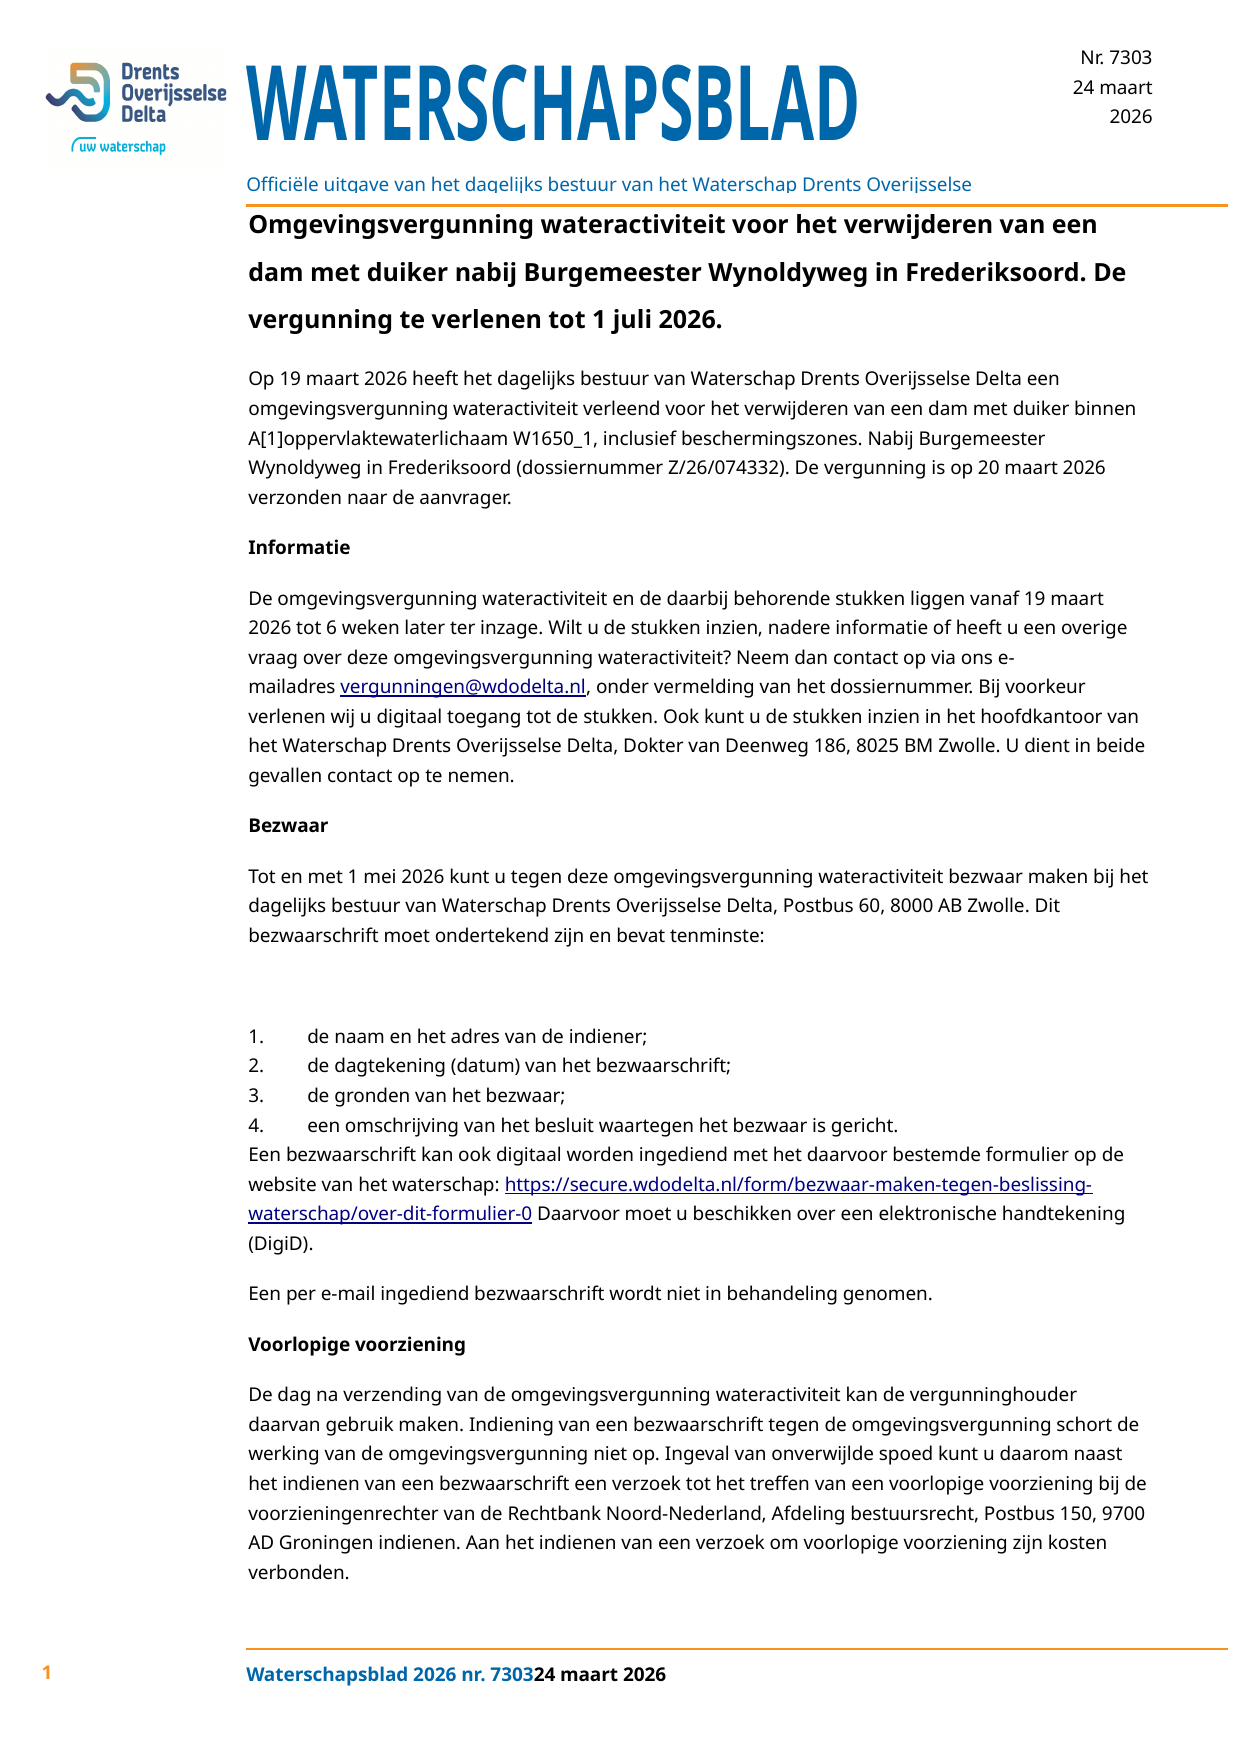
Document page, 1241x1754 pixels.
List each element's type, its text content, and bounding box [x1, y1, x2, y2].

text Tot en met 1 mei 2026 kunt u tegen deze omgevingsvergunning wateractiviteit bezwaar maken bij het dagelijks bestuur van Waterschap Drents Overijsselse Delta, Postbus 60, 8000 AB Zwolle. Dit bezwaarschrift moet ondertekend zijn en bevat tenminste: [248, 863, 1152, 948]
text Informatie [248, 534, 1152, 560]
list de dagtekening (datum) van het bezwaarschrift; [248, 1053, 1152, 1078]
list de gronden van het bezwaar; [248, 1082, 1152, 1108]
text Een per e-mail ingediend bezwaarschrift wordt niet in behandeling genomen. [248, 1281, 1152, 1306]
text Op 19 maart 2026 heeft het dagelijks bestuur van Waterschap Drents Overijsselse Delta een omgevingsvergunning wateractiviteit verleend voor het verwijderen van een dam met duiker binnen A[1]oppervlaktewaterlichaam W1650_1, inclusief beschermingszones. Nabij Burgemeester Wynoldyweg in Frederiksoord (dossiernummer Z/26/074332). De vergunning is op 20 maart 2026 verzonden naar de aanvrager. [248, 366, 1152, 509]
text Voorlopige voorziening [248, 1331, 1152, 1357]
text Omgevingsvergunning wateractiviteit voor het verwijderen van een dam met duiker nabij Burgemeester Wynoldyweg in Frederiksoord. De vergunning te verlenen tot 1 juli 2026. [248, 207, 1152, 336]
picture [41, 47, 231, 172]
text De dag na verzending van de omgevingsvergunning wateractiviteit kan de vergunninghouder daarvan gebruik maken. Indiening van een bezwaarschrift tegen de omgevingsvergunning schort de werking van de omgevingsvergunning niet op. Ingeval van onverwijlde spoed kunt u daarom naast het indienen van een bezwaarschrift een verzoek tot het treffen van een voorlopige voorziening bij de voorzieningenrechter van de Rechtbank Noord-Nederland, Afdeling bestuursrecht, Postbus 150, 9700 AD Groningen indienen. Aan het indienen van een verzoek om voorlopige voorziening zijn kosten verbonden. [248, 1381, 1152, 1584]
text De omgevingsvergunning wateractiviteit en de daarbij behorende stukken liggen vanaf 19 maart 2026 tot 6 weken later ter inzage. Wilt u de stukken inzien, nadere informatie of heeft u een overige vraag over deze omgevingsvergunning wateractiviteit? Neem dan contact op via ons e-mailadres vergunningen@wdodelta.nl, onder vermelding van het dossiernummer. Bij voorkeur verlenen wij u digitaal toegang tot de stukken. Ook kunt u de stukken inzien in het hoofdkantoor van het Waterschap Drents Overijsselse Delta, Dokter van Deenweg 186, 8025 BM Zwolle. U dient in beide gevallen contact op te nemen. [248, 585, 1152, 788]
text Een bezwaarschrift kan ook digitaal worden ingediend met het daarvoor bestemde formulier op de website van het waterschap: https://secure.wdodelta.nl/form/bezwaar-maken-tegen-beslissing-waterschap/over-dit-formulier-0 Daarvoor moet u beschikken over een elektronische handtekening (DigiD). [248, 1141, 1152, 1256]
text Bezwaar [248, 813, 1152, 838]
list de naam en het adres van de indiener; [248, 1023, 1152, 1049]
list een omschrijving van het besluit waartegen het bezwaar is gericht. [248, 1112, 1152, 1137]
